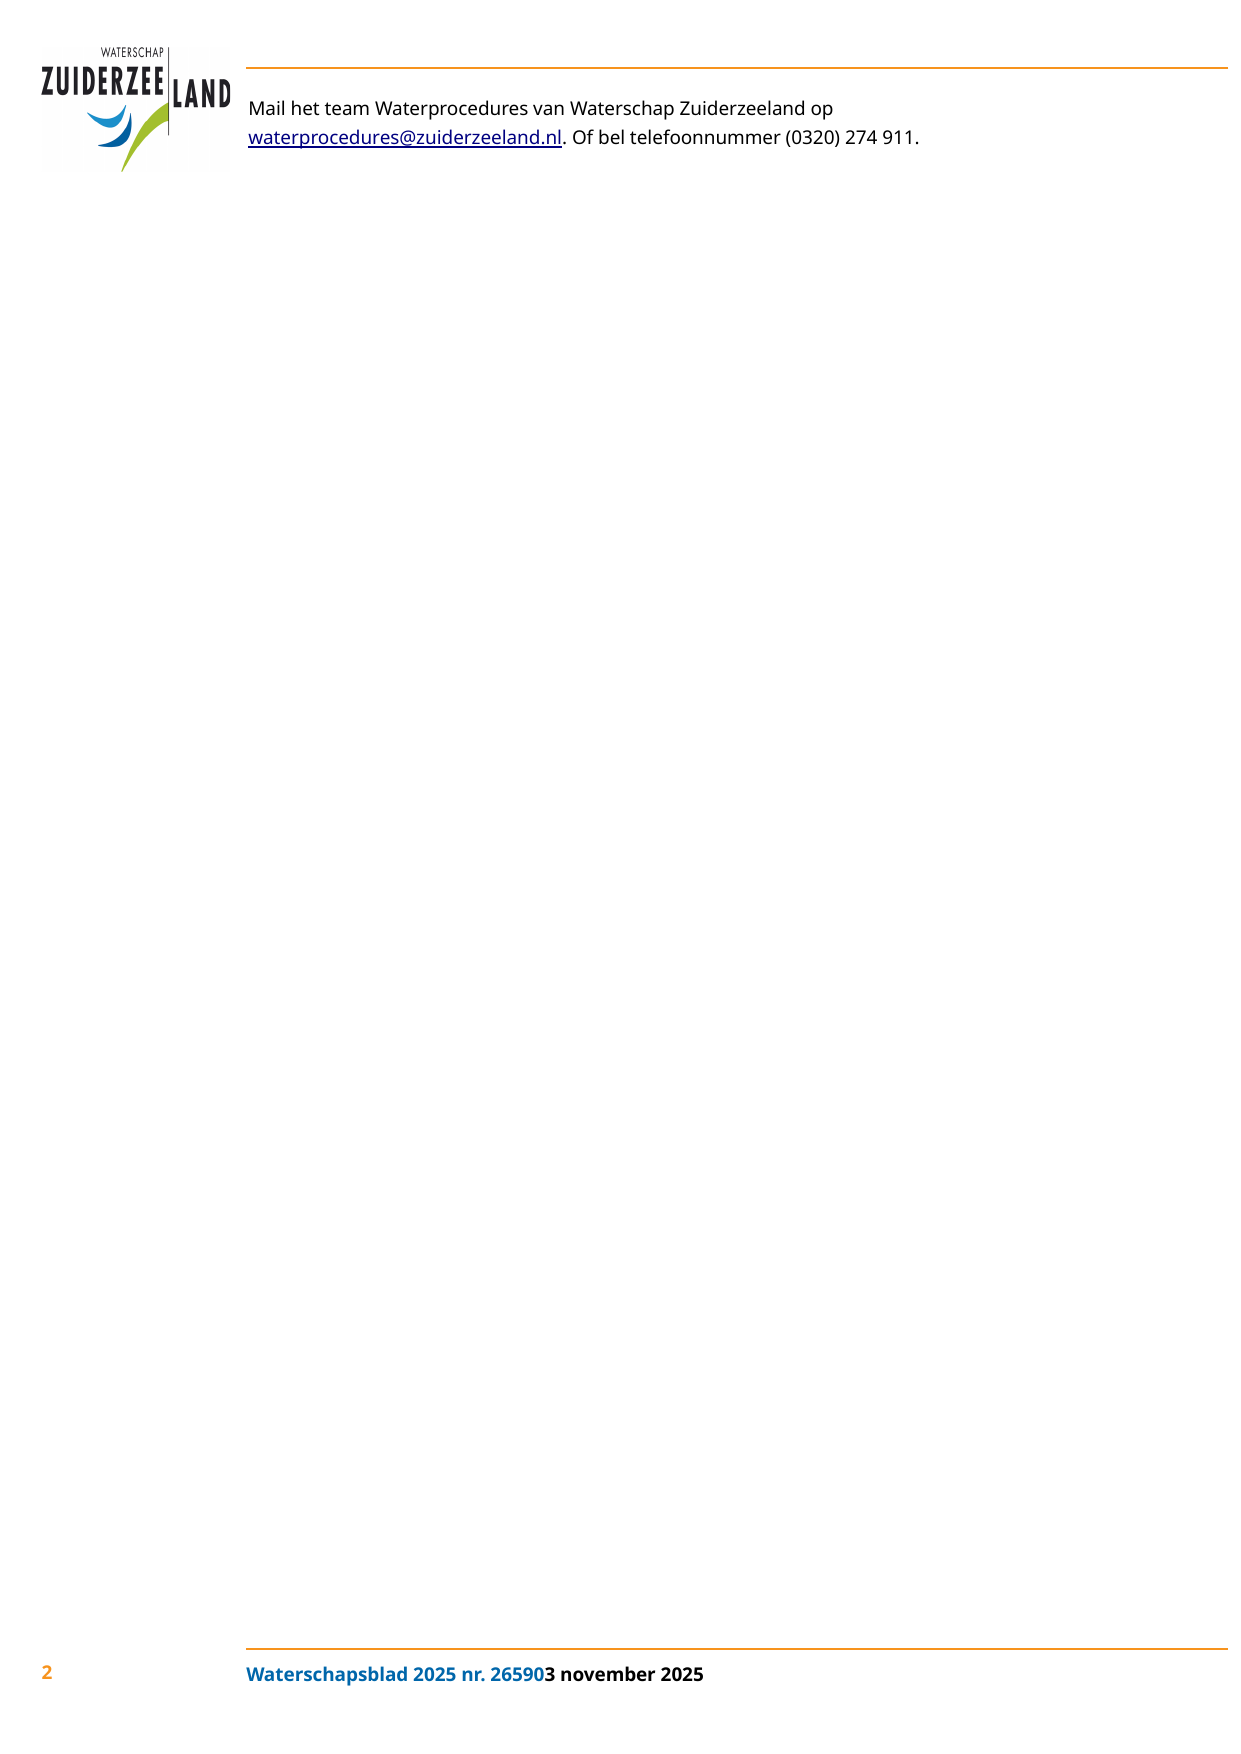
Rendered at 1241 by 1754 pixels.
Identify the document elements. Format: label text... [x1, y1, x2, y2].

picture [41, 47, 231, 172]
text Mail het team Waterprocedures van Waterschap Zuiderzeeland op waterprocedures@zuiderzeeland.nl. Of bel telefoonnummer (0320) 274 911. [248, 95, 1152, 150]
